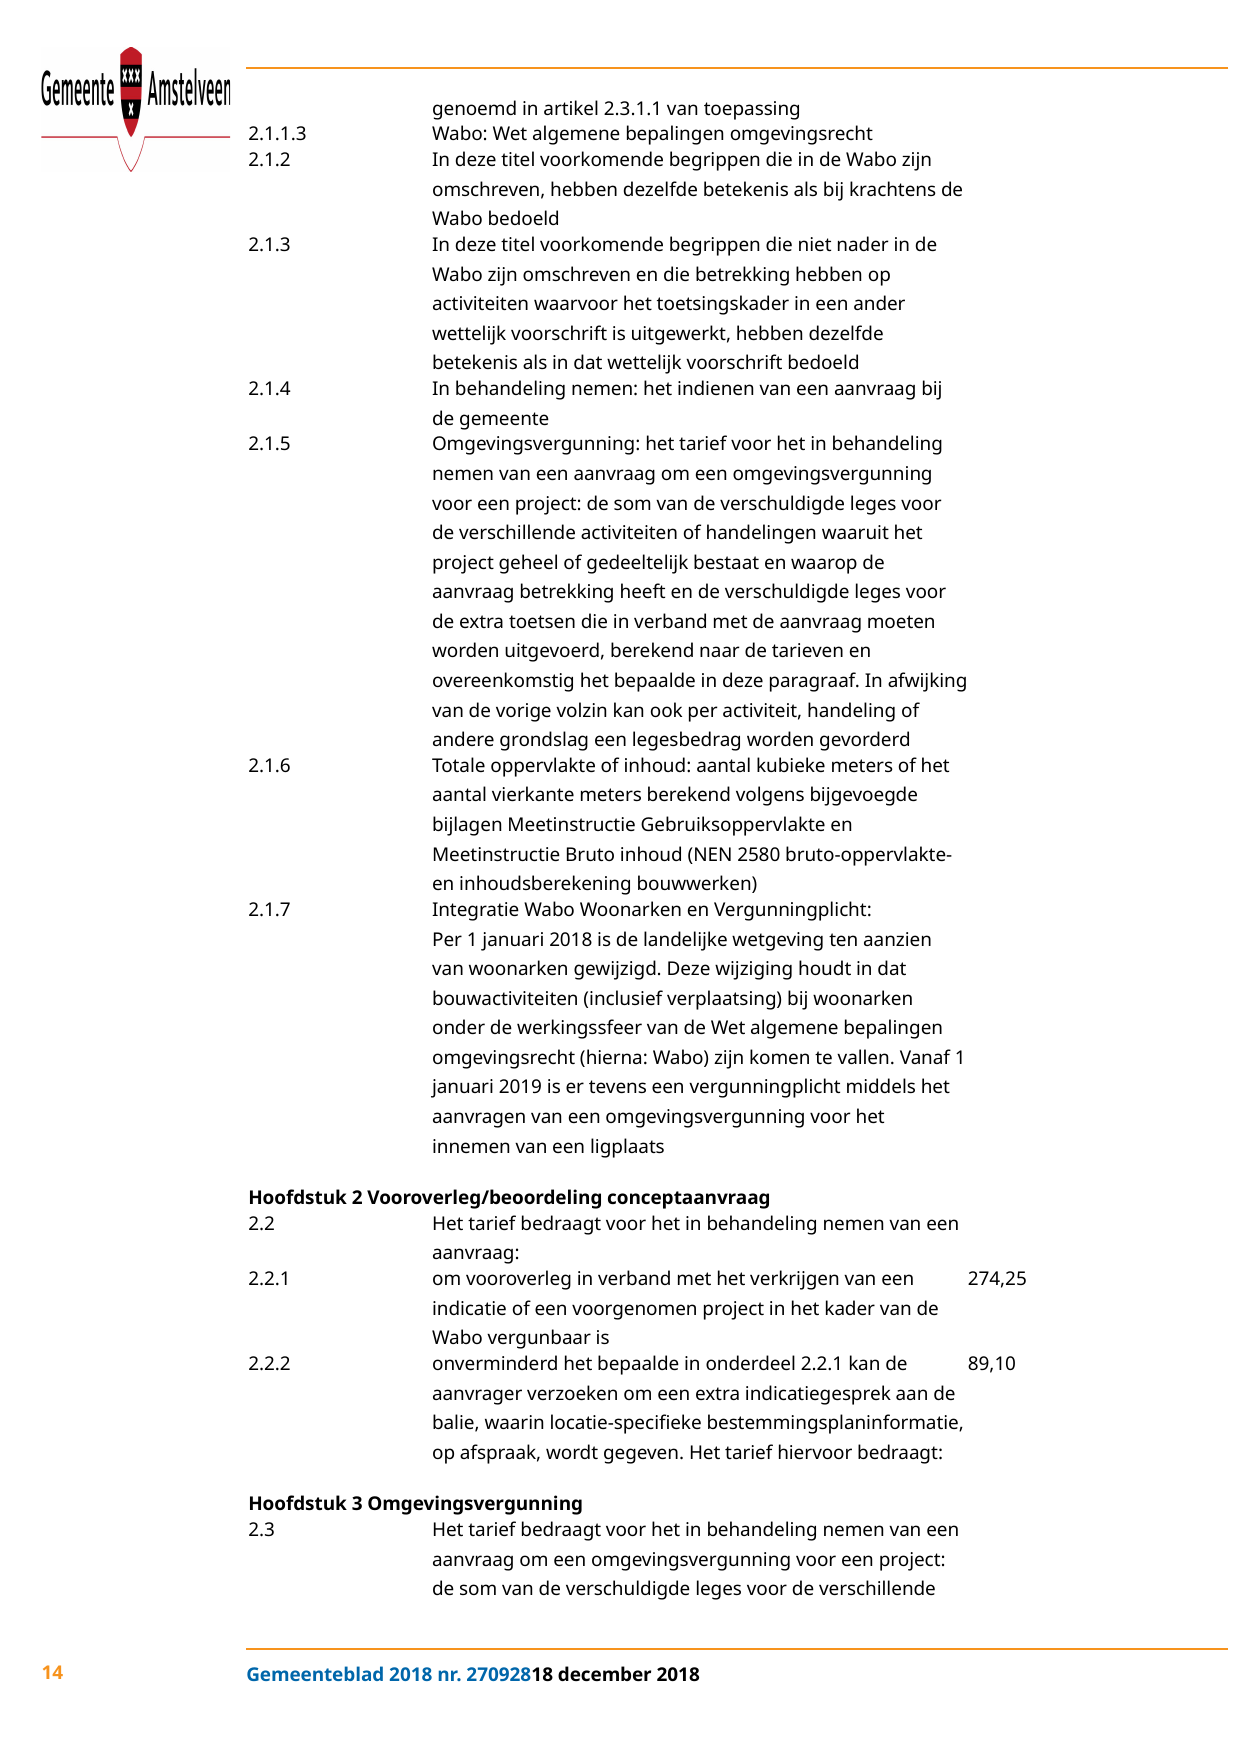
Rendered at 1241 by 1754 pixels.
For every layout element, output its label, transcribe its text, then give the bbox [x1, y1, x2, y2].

table_cell 2.2 [248, 1210, 432, 1265]
table_cell [968, 896, 1152, 1158]
table_cell 2.1.4 [248, 375, 432, 431]
table_cell In deze titel voorkomende begrippen die in de Wabo zijn omschreven, hebben dezelfde betekenis als bij krachtens de Wabo bedoeld [432, 146, 968, 231]
table_cell [968, 1516, 1152, 1601]
table_cell [968, 1210, 1152, 1265]
table_cell 2.2.2 [248, 1350, 432, 1465]
table_cell [248, 1159, 432, 1184]
table_cell 2.1.2 [248, 146, 432, 231]
table_cell Het tarief bedraagt voor het in behandeling nemen van een aanvraag: [432, 1210, 968, 1265]
table_cell Hoofdstuk 2 Vooroverleg/beoordeling conceptaanvraag [248, 1184, 1152, 1210]
table_cell 274,25 [968, 1265, 1152, 1350]
table_cell 2.1.1.3 [248, 121, 432, 146]
table_cell [432, 1159, 968, 1184]
table_cell [968, 95, 1152, 121]
table_cell 2.1.3 [248, 231, 432, 375]
table_cell Het tarief bedraagt voor het in behandeling nemen van een aanvraag om een omgevingsvergunning voor een project: de som van de verschuldigde leges voor de verschillende [432, 1516, 968, 1601]
table_cell [968, 121, 1152, 146]
table_cell 2.1.6 [248, 752, 432, 896]
table_cell [432, 1465, 968, 1490]
table_cell [968, 752, 1152, 896]
table_cell [248, 1465, 432, 1490]
table_cell 2.3 [248, 1516, 432, 1601]
table_cell Integratie Wabo Woonarken en Vergunningplicht: Per 1 januari 2018 is de landelijke wetgeving ten aanzien van woonarken gewijzigd. Deze wijziging houdt in dat bouwactiviteiten (inclusief verplaatsing) bij woonarken onder de werkingssfeer van de Wet algemene bepalingen omgevingsrecht (hierna: Wabo) zijn komen te vallen. Vanaf 1 januari 2019 is er tevens een vergunningplicht middels het aanvragen van een omgevingsvergunning voor het innemen van een ligplaats [432, 896, 968, 1158]
table_cell [968, 231, 1152, 375]
table_cell om vooroverleg in verband met het verkrijgen van een indicatie of een voorgenomen project in het kader van de Wabo vergunbaar is [432, 1265, 968, 1350]
picture [41, 47, 231, 172]
table_cell 2.1.7 [248, 896, 432, 1158]
table_cell Wabo: Wet algemene bepalingen omgevingsrecht [432, 121, 968, 146]
table_cell 2.1.5 [248, 431, 432, 752]
table_cell genoemd in artikel 2.3.1.1 van toepassing [432, 95, 968, 121]
table_cell In behandeling nemen: het indienen van een aanvraag bij de gemeente [432, 375, 968, 431]
table_cell [968, 1465, 1152, 1490]
table_cell Hoofdstuk 3 Omgevingsvergunning [248, 1490, 1152, 1516]
table_cell onverminderd het bepaalde in onderdeel 2.2.1 kan de aanvrager verzoeken om een extra indicatiegesprek aan de balie, waarin locatie-specifieke bestemmingsplaninformatie, op afspraak, wordt gegeven. Het tarief hiervoor bedraagt: [432, 1350, 968, 1465]
table_cell [248, 95, 432, 121]
table_cell [968, 375, 1152, 431]
table_cell Totale oppervlakte of inhoud: aantal kubieke meters of het aantal vierkante meters berekend volgens bijgevoegde bijlagen Meetinstructie Gebruiksoppervlakte en Meetinstructie Bruto inhoud (NEN 2580 bruto-oppervlakte- en inhoudsberekening bouwwerken) [432, 752, 968, 896]
table_cell [968, 431, 1152, 752]
table_cell Omgevingsvergunning: het tarief voor het in behandeling nemen van een aanvraag om een omgevingsvergunning voor een project: de som van de verschuldigde leges voor de verschillende activiteiten of handelingen waaruit het project geheel of gedeeltelijk bestaat en waarop de aanvraag betrekking heeft en de verschuldigde leges voor de extra toetsen die in verband met de aanvraag moeten worden uitgevoerd, berekend naar de tarieven en overeenkomstig het bepaalde in deze paragraaf. In afwijking van de vorige volzin kan ook per activiteit, handeling of andere grondslag een legesbedrag worden gevorderd [432, 431, 968, 752]
table_cell 2.2.1 [248, 1265, 432, 1350]
table_cell In deze titel voorkomende begrippen die niet nader in de Wabo zijn omschreven en die betrekking hebben op activiteiten waarvoor het toetsingskader in een ander wettelijk voorschrift is uitgewerkt, hebben dezelfde betekenis als in dat wettelijk voorschrift bedoeld [432, 231, 968, 375]
table_cell [968, 146, 1152, 231]
table_cell [968, 1159, 1152, 1184]
table_cell 89,10 [968, 1350, 1152, 1465]
